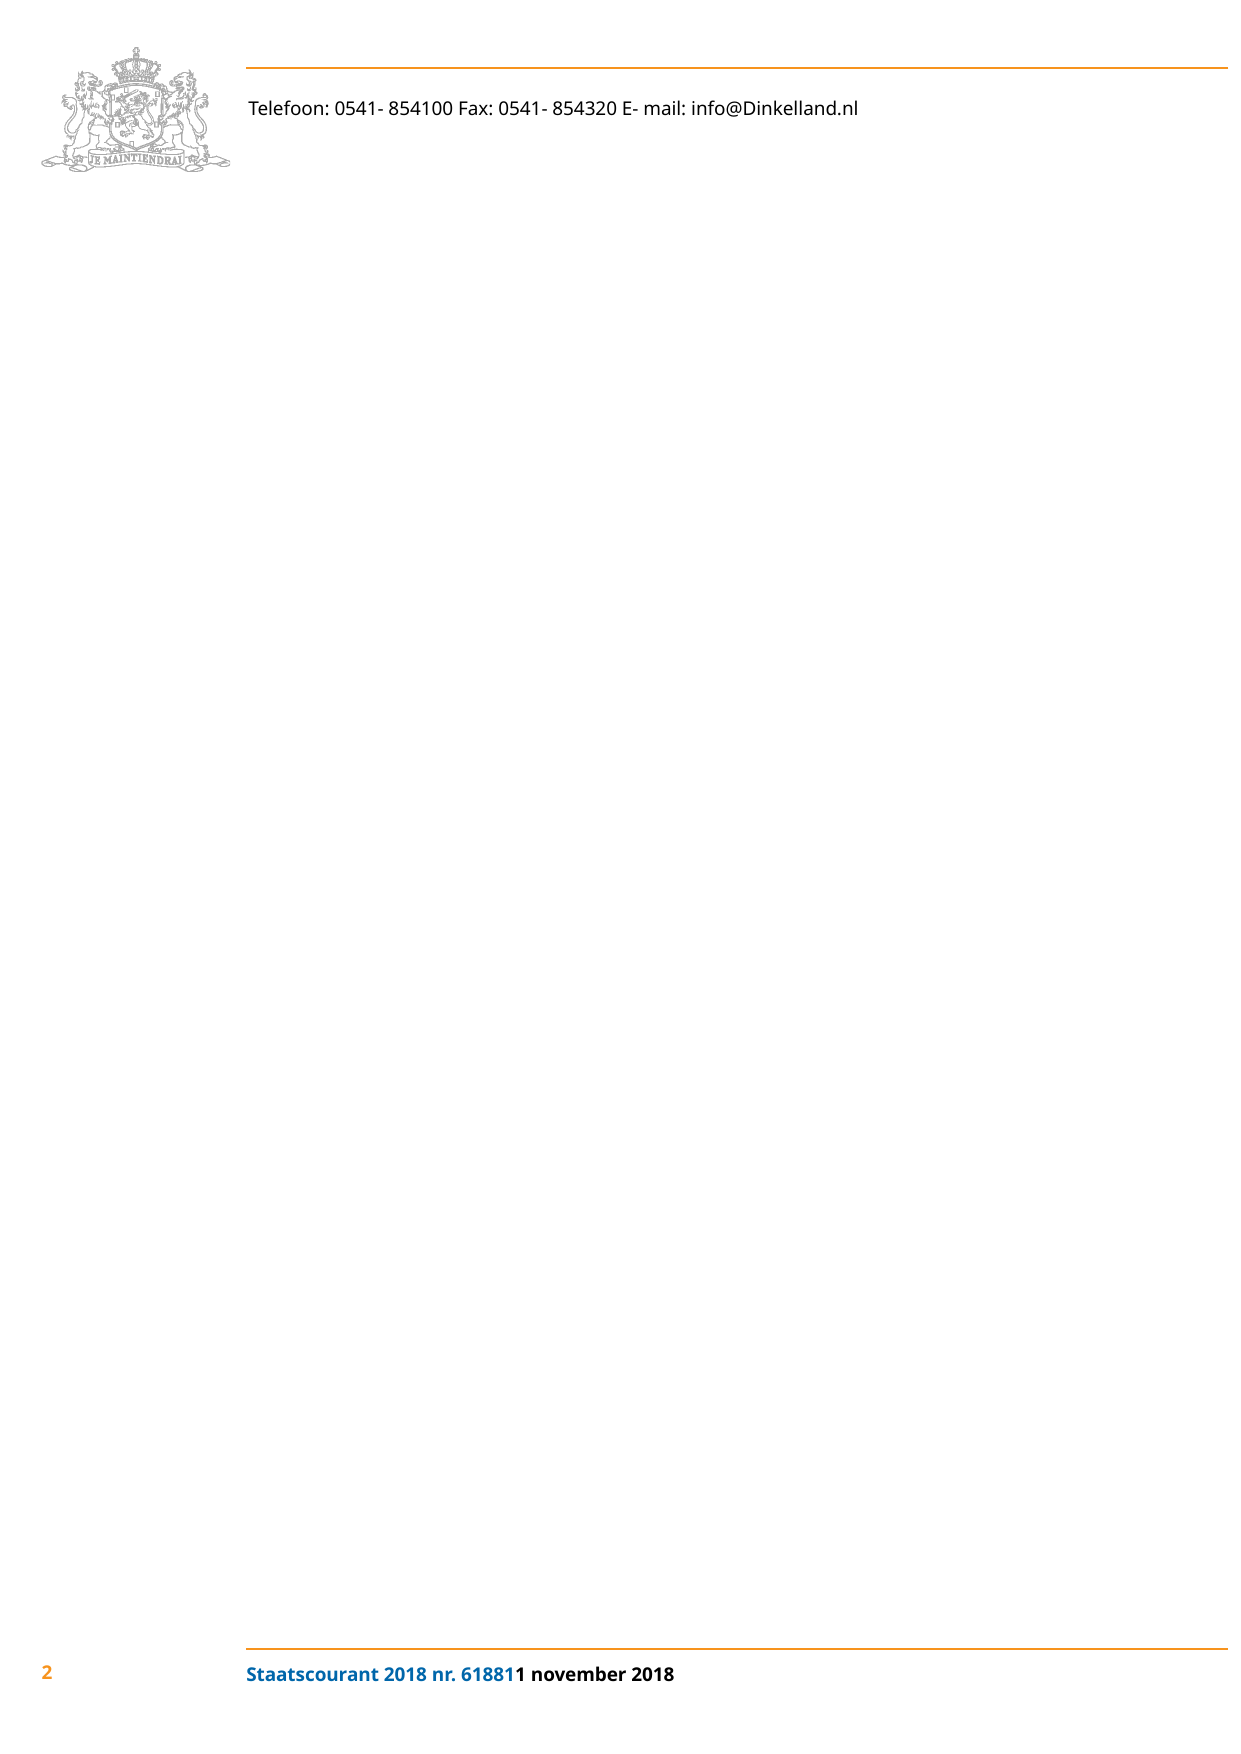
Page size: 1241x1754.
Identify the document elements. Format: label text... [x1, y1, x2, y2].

picture [41, 47, 231, 172]
text Telefoon: 0541- 854100 Fax: 0541- 854320 E- mail: info@Dinkelland.nl [248, 95, 1152, 121]
